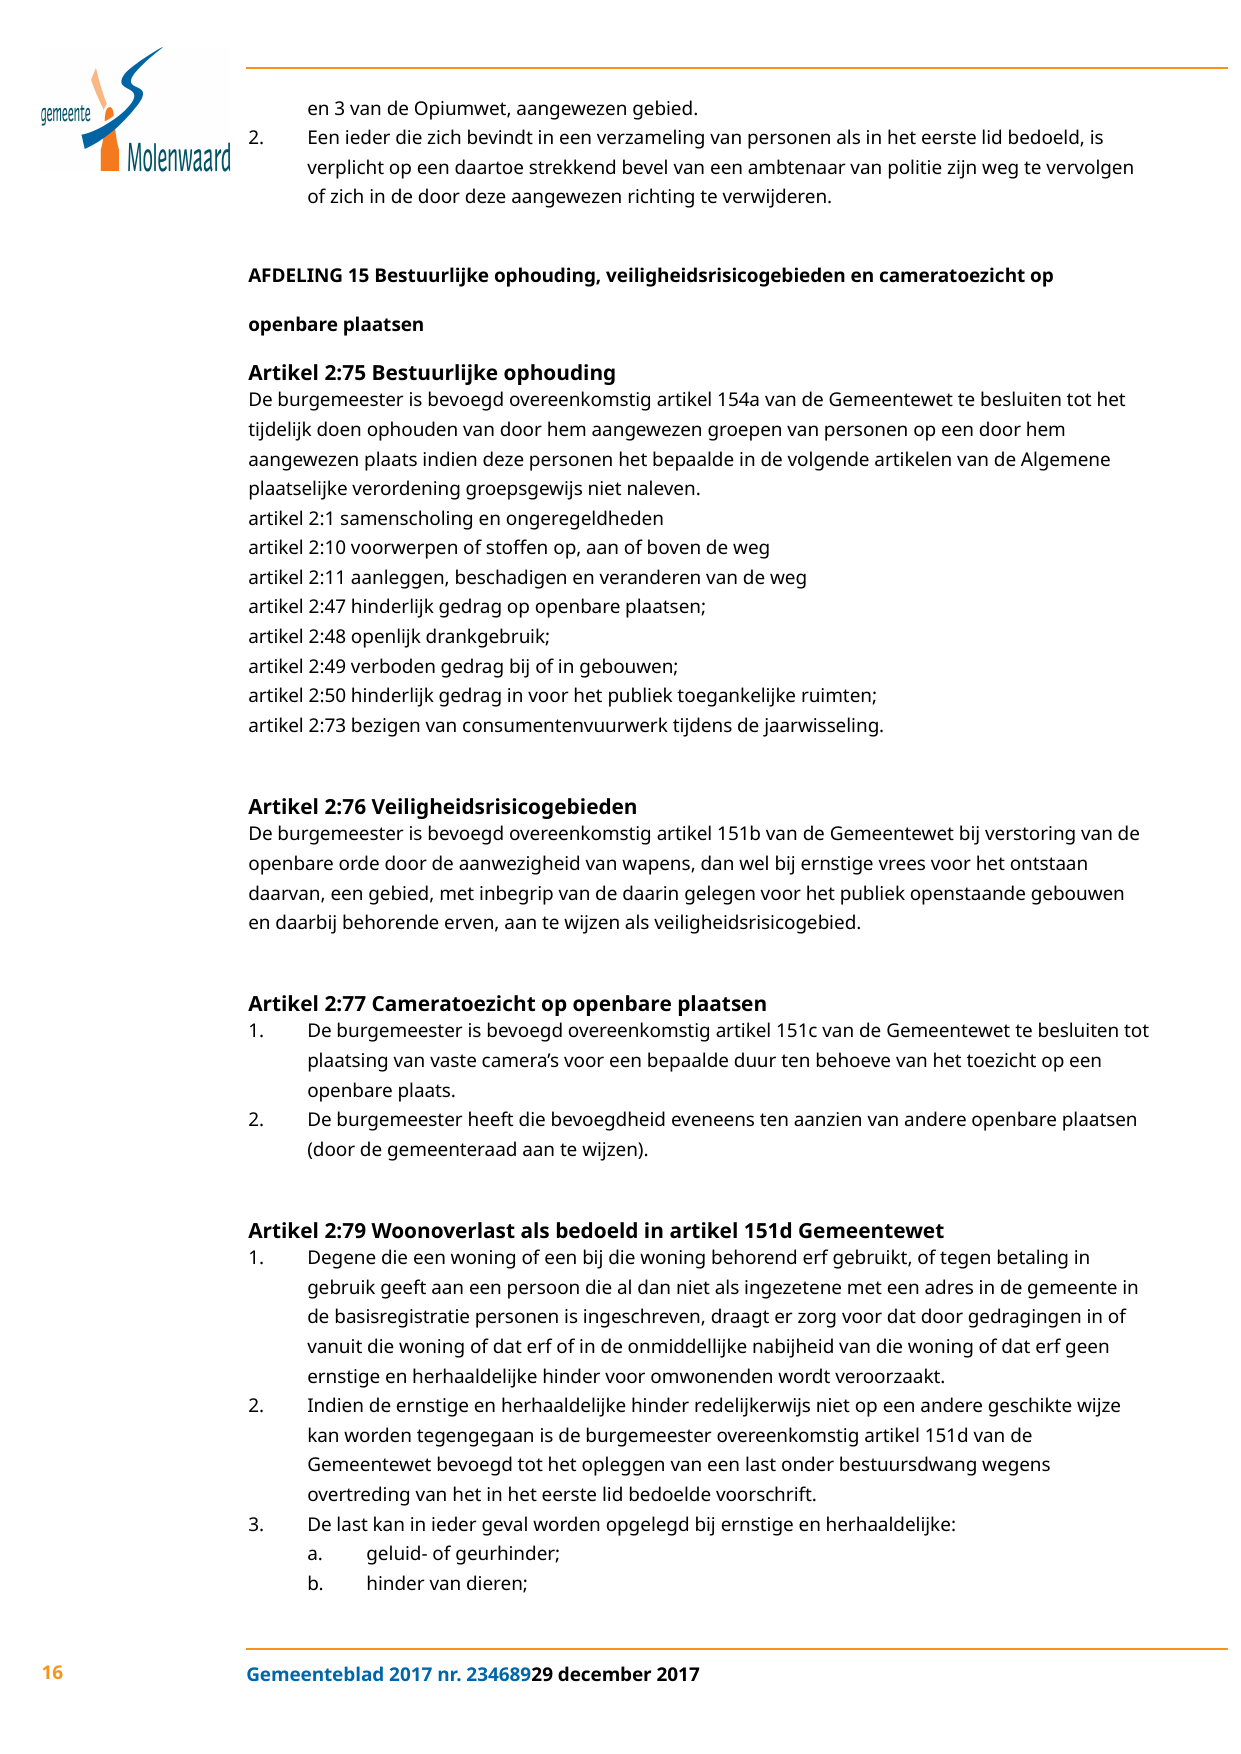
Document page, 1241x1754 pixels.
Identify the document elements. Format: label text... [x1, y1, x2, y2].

text artikel 2:48 openlijk drankgebruik; [248, 623, 1152, 649]
text AFDELING 15 Bestuurlijke ophouding, veiligheidsrisicogebieden en cameratoezicht op [248, 260, 1152, 288]
text artikel 2:11 aanleggen, beschadigen en veranderen van de weg [248, 564, 1152, 590]
list Een ieder die zich bevindt in een verzameling van personen als in het eerste lid bedoeld, is verplicht op een daartoe strekkend bevel van een ambtenaar van politie zijn weg te vervolgen of zich in de door deze aangewezen richting te verwijderen. [248, 124, 1152, 209]
text artikel 2:47 hinderlijk gedrag op openbare plaatsen; [248, 594, 1152, 619]
text artikel 2:1 samenscholing en ongeregeldheden [248, 505, 1152, 531]
text artikel 2:73 bezigen van consumentenvuurwerk tijdens de jaarwisseling. [248, 712, 1152, 738]
text artikel 2:50 hinderlijk gedrag in voor het publiek toegankelijke ruimten; [248, 682, 1152, 708]
list Degene die een woning of een bij die woning behorend erf gebruikt, of tegen betaling in gebruik geeft aan een persoon die al dan niet als ingezetene met een adres in de gemeente in de basisregistratie personen is ingeschreven, draagt er zorg voor dat door gedragingen in of vanuit die woning of dat erf of in de onmiddellijke nabijheid van die woning of dat erf geen ernstige en herhaaldelijke hinder voor omwonenden wordt veroorzaakt. [248, 1244, 1152, 1388]
text De burgemeester is bevoegd overeenkomstig artikel 154a van de Gemeentewet te besluiten tot het tijdelijk doen ophouden van door hem aangewezen groepen van personen op een door hem aangewezen plaats indien deze personen het bepaalde in de volgende artikelen van de Algemene plaatselijke verordening groepsgewijs niet naleven. [248, 387, 1152, 501]
list De burgemeester heeft die bevoegdheid eveneens ten aanzien van andere openbare plaatsen (door de gemeenteraad aan te wijzen). [248, 1106, 1152, 1162]
text De burgemeester is bevoegd overeenkomstig artikel 151b van de Gemeentewet bij verstoring van de openbare orde door de aanwezigheid van wapens, dan wel bij ernstige vrees voor het ontstaan daarvan, een gebied, met inbegrip van de daarin gelegen voor het publiek openstaande gebouwen en daarbij behorende erven, aan te wijzen als veiligheidsrisicogebied. [248, 821, 1152, 935]
text artikel 2:10 voorwerpen of stoffen op, aan of boven de weg [248, 534, 1152, 560]
text Artikel 2:75 Bestuurlijke ophouding [248, 358, 1152, 387]
list De burgemeester is bevoegd overeenkomstig artikel 151c van de Gemeentewet te besluiten tot plaatsing van vaste camera’s voor een bepaalde duur ten behoeve van het toezicht op een openbare plaats. [248, 1018, 1152, 1103]
text artikel 2:49 verboden gedrag bij of in gebouwen; [248, 653, 1152, 679]
list De last kan in ieder geval worden opgelegd bij ernstige en herhaaldelijke: [248, 1511, 1152, 1536]
picture [41, 47, 231, 172]
text openbare plaatsen [248, 309, 1152, 337]
list Indien de ernstige en herhaaldelijke hinder redelijkerwijs niet op een andere geschikte wijze kan worden tegengegaan is de burgemeester overeenkomstig artikel 151d van de Gemeentewet bevoegd tot het opleggen van een last onder bestuursdwang wegens overtreding van het in het eerste lid bedoelde voorschrift. [248, 1392, 1152, 1507]
text Artikel 2:76 Veiligheidsrisicogebieden [248, 792, 1152, 821]
list hinder van dieren; [307, 1570, 1152, 1596]
list geluid- of geurhinder; [307, 1540, 1152, 1566]
text Artikel 2:77 Cameratoezicht op openbare plaatsen [248, 989, 1152, 1018]
text Artikel 2:79 Woonoverlast als bedoeld in artikel 151d Gemeentewet [248, 1216, 1152, 1244]
list en 3 van de Opiumwet, aangewezen gebied. [248, 95, 1152, 121]
